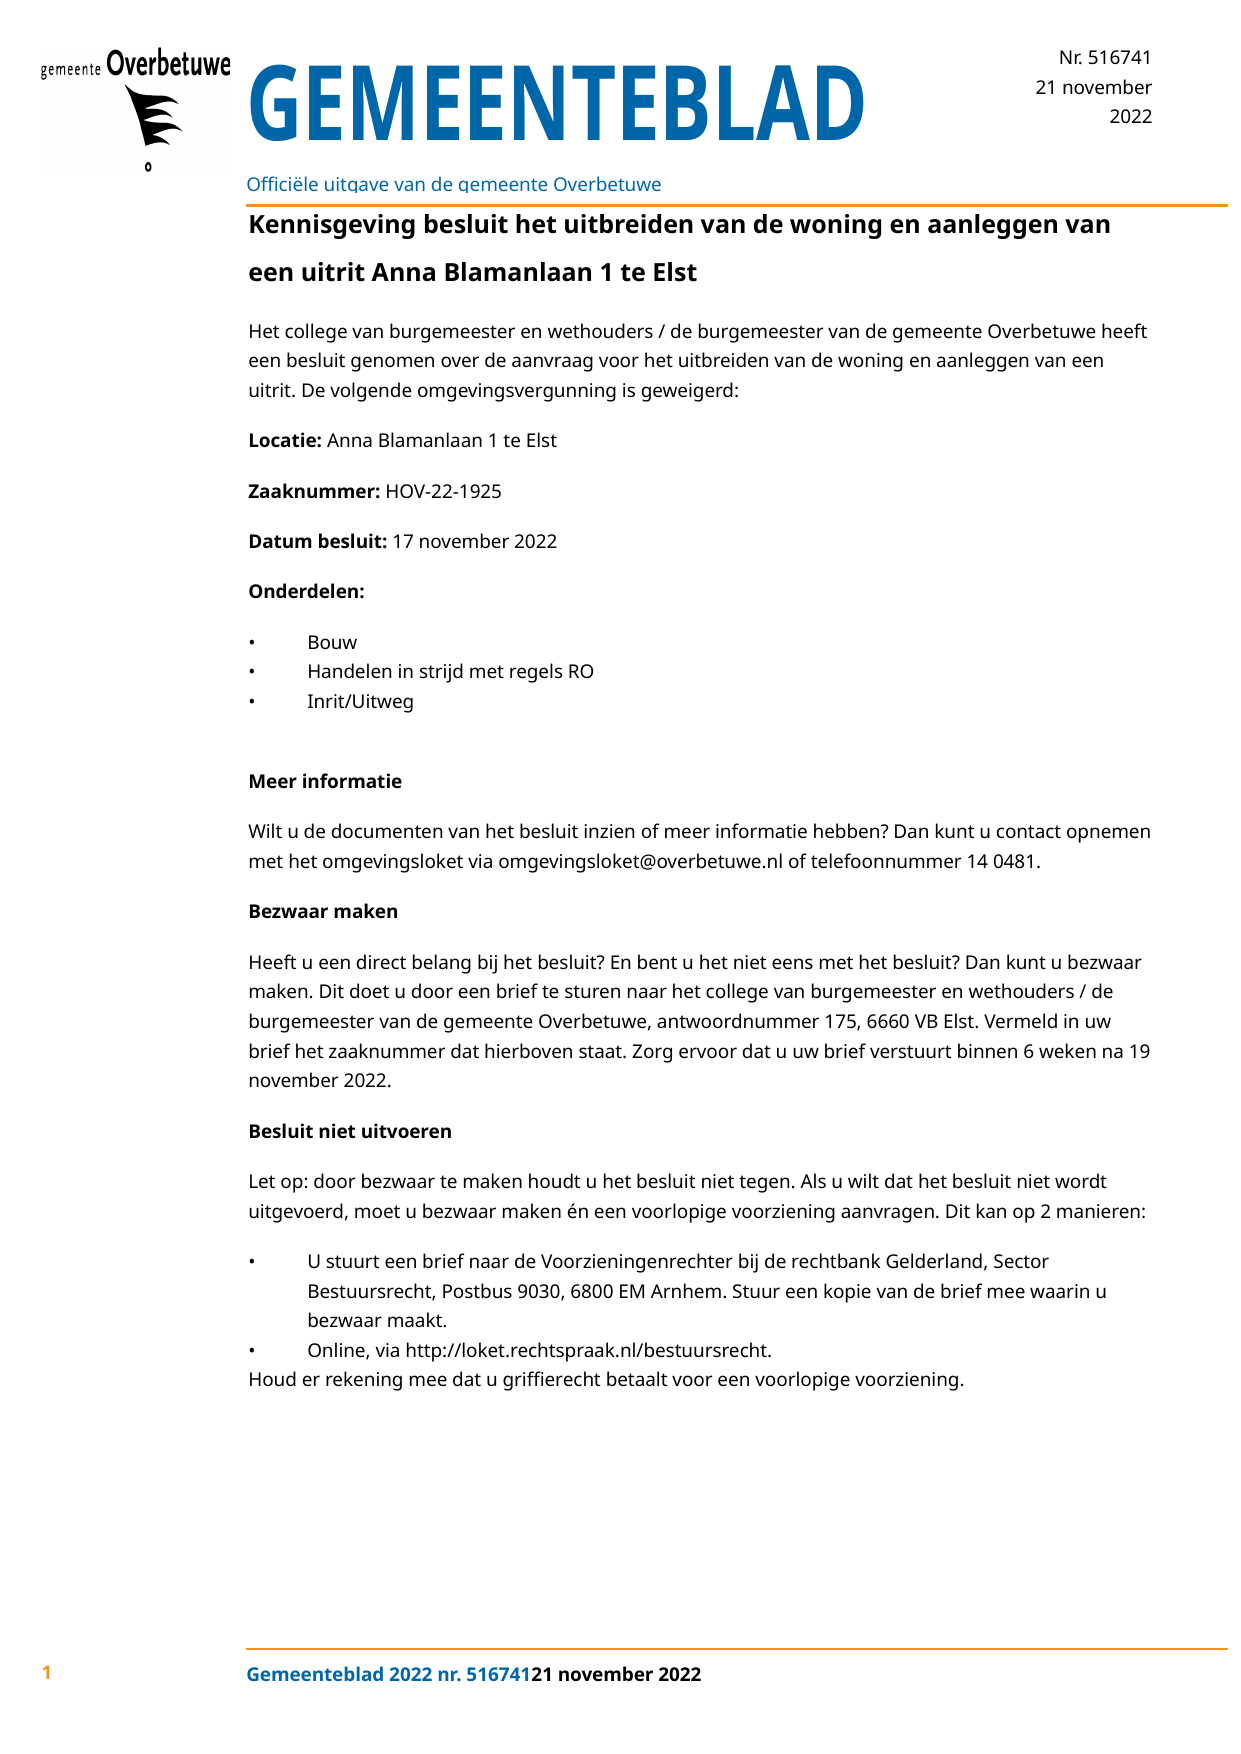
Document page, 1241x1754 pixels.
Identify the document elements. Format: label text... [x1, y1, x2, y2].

text Het college van burgemeester en wethouders / de burgemeester van de gemeente Overbetuwe heeft een besluit genomen over de aanvraag voor het uitbreiden van de woning en aanleggen van een uitrit. De volgende omgevingsvergunning is geweigerd: [248, 318, 1152, 403]
text Datum besluit: 17 november 2022 [248, 528, 1152, 554]
text Locatie: Anna Blamanlaan 1 te Elst [248, 427, 1152, 453]
list Bouw [248, 629, 1152, 655]
list U stuurt een brief naar de Voorzieningenrechter bij de rechtbank Gelderland, Sector Bestuursrecht, Postbus 9030, 6800 EM Arnhem. Stuur een kopie van de brief mee waarin u bezwaar maakt. [248, 1248, 1152, 1333]
text Let op: door bezwaar te maken houdt u het besluit niet tegen. Als u wilt dat het besluit niet wordt uitgevoerd, moet u bezwaar maken én een voorlopige voorziening aanvragen. Dit kan op 2 manieren: [248, 1168, 1152, 1224]
text Houd er rekening mee dat u griffierecht betaalt voor een voorlopige voorziening. [248, 1367, 1152, 1392]
text Wilt u de documenten van het besluit inzien of meer informatie hebben? Dan kunt u contact opnemen met het omgevingsloket via omgevingsloket@overbetuwe.nl of telefoonnummer 14 0481. [248, 819, 1152, 874]
text Zaaknummer: HOV-22-1925 [248, 478, 1152, 504]
text Bezwaar maken [248, 899, 1152, 924]
text Heeft u een direct belang bij het besluit? En bent u het niet eens met het besluit? Dan kunt u bezwaar maken. Dit doet u door een brief te sturen naar het college van burgemeester en wethouders / de burgemeester van de gemeente Overbetuwe, antwoordnummer 175, 6660 VB Elst. Vermeld in uw brief het zaaknummer dat hierboven staat. Zorg ervoor dat u uw brief verstuurt binnen 6 weken na 19 november 2022. [248, 949, 1152, 1093]
list Inrit/Uitweg [248, 688, 1152, 714]
text Kennisgeving besluit het uitbreiden van de woning en aanleggen van een uitrit Anna Blamanlaan 1 te Elst [248, 207, 1152, 288]
text Besluit niet uitvoeren [248, 1118, 1152, 1144]
picture [41, 47, 231, 172]
list Handelen in strijd met regels RO [248, 659, 1152, 684]
list Online, via http://loket.rechtspraak.nl/bestuursrecht. [248, 1337, 1152, 1363]
text Onderdelen: [248, 579, 1152, 604]
text Meer informatie [248, 768, 1152, 794]
